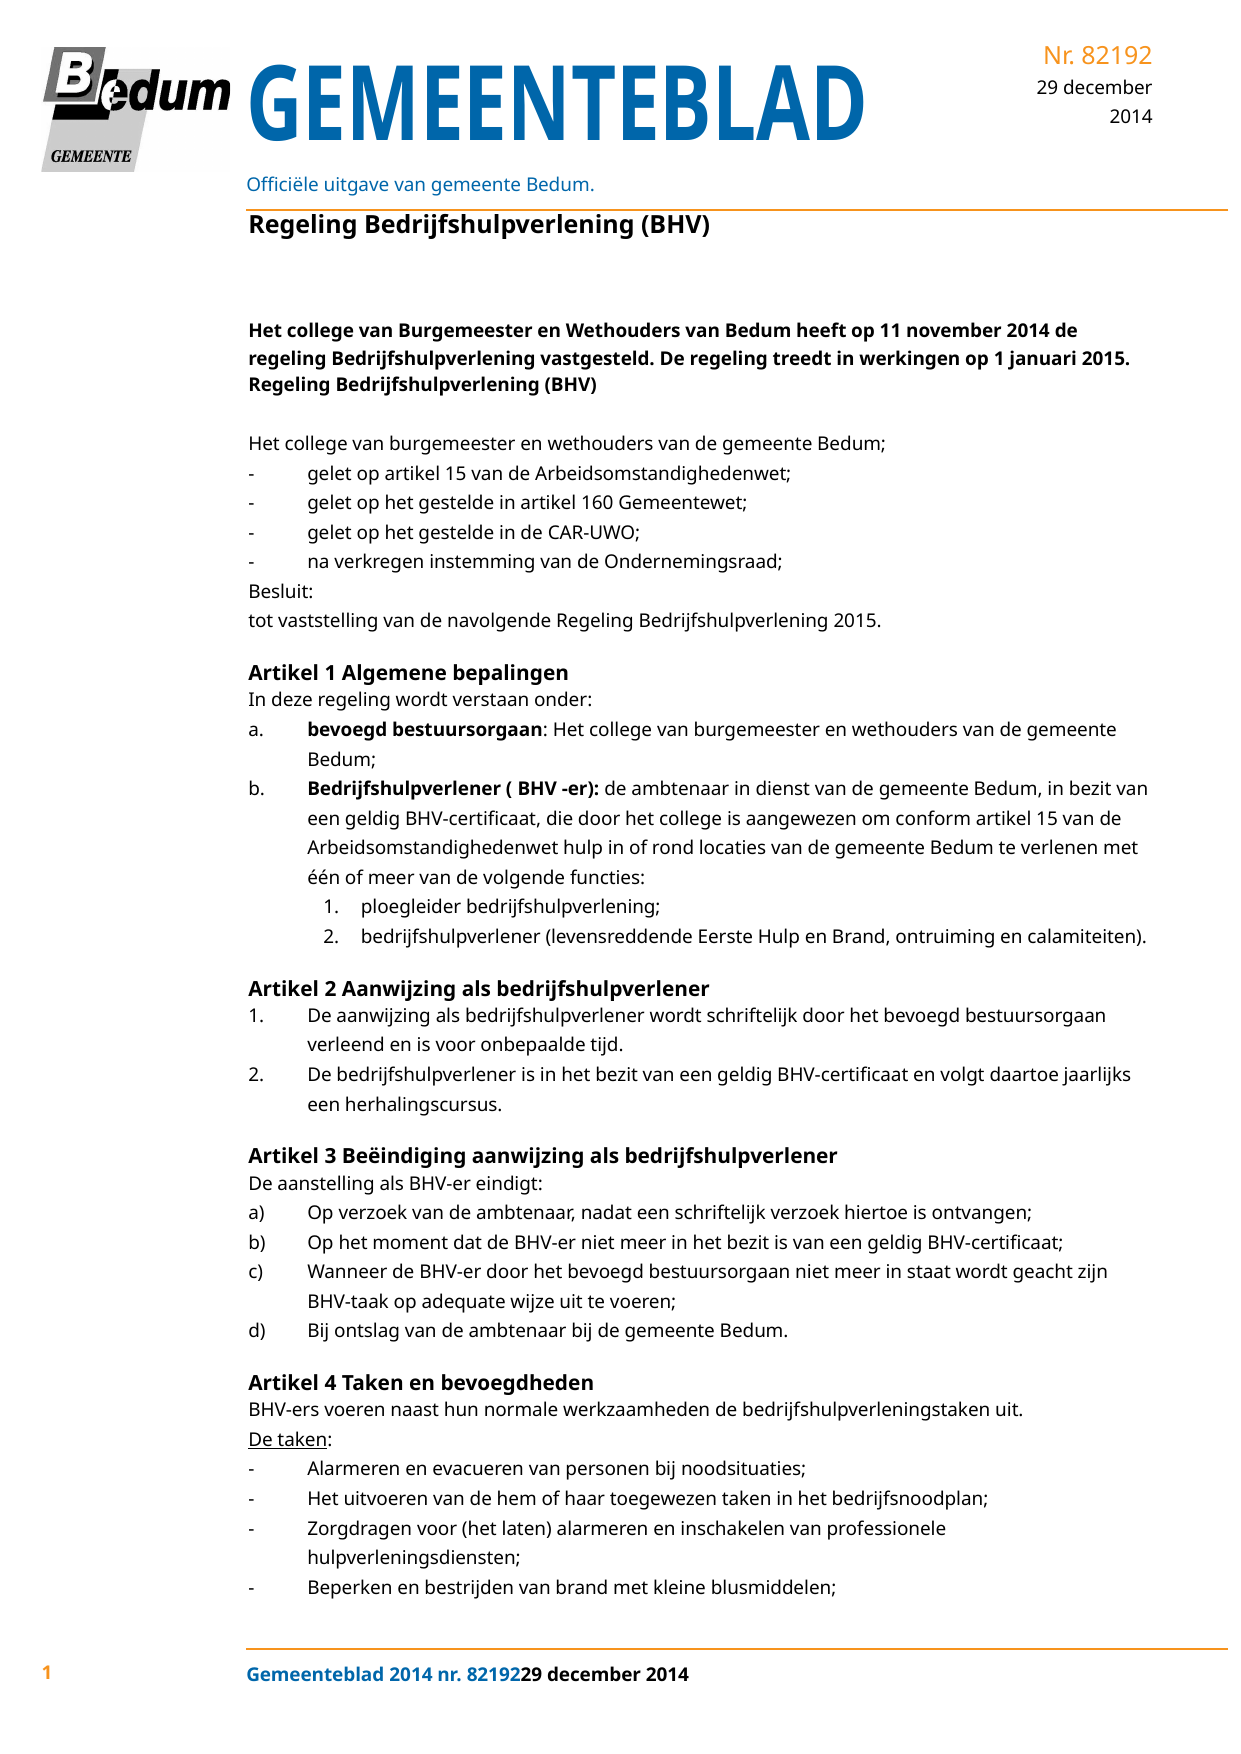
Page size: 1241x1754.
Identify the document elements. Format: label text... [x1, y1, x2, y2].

text Artikel 1 Algemene bepalingen [248, 658, 1152, 687]
list bevoegd bestuursorgaan: Het college van burgemeester en wethouders van de gemeente Bedum; [248, 716, 1152, 771]
text Regeling Bedrijfshulpverlening (BHV) [248, 211, 1152, 241]
text Regeling Bedrijfshulpverlening (BHV) [248, 371, 1152, 397]
list Op het moment dat de BHV-er niet meer in het bezit is van een geldig BHV-certificaat; [248, 1229, 1152, 1254]
text tot vaststelling van de navolgende Regeling Bedrijfshulpverlening 2015. [248, 608, 1152, 633]
list gelet op artikel 15 van de Arbeidsomstandighedenwet; [248, 460, 1152, 486]
list Bedrijfshulpverlener ( BHV -er): de ambtenaar in dienst van de gemeente Bedum, in bezit van een geldig BHV-certificaat, die door het college is aangewezen om conform artikel 15 van de Arbeidsomstandighedenwet hulp in of rond locaties van de gemeente Bedum te verlenen met één of meer van de volgende functies: [248, 775, 1152, 890]
text Het college van burgemeester en wethouders van de gemeente Bedum; [248, 430, 1152, 456]
text Artikel 2 Aanwijzing als bedrijfshulpverlener [248, 974, 1152, 1002]
list gelet op het gestelde in de CAR-UWO; [248, 519, 1152, 545]
list De bedrijfshulpverlener is in het bezit van een geldig BHV-certificaat en volgt daartoe jaarlijks een herhalingscursus. [248, 1061, 1152, 1117]
text De aanstelling als BHV-er eindigt: [248, 1170, 1152, 1195]
text De taken: [248, 1426, 1152, 1452]
picture [41, 47, 231, 172]
list Bij ontslag van de ambtenaar bij de gemeente Bedum. [248, 1318, 1152, 1343]
list De aanwijzing als bedrijfshulpverlener wordt schriftelijk door het bevoegd bestuursorgaan verleend en is voor onbepaalde tijd. [248, 1002, 1152, 1057]
list Op verzoek van de ambtenaar, nadat een schriftelijk verzoek hiertoe is ontvangen; [248, 1199, 1152, 1225]
list bedrijfshulpverlener (levensreddende Eerste Hulp en Brand, ontruiming en calamiteiten). [323, 923, 1152, 949]
list Alarmeren en evacueren van personen bij noodsituaties; [248, 1456, 1152, 1481]
list Zorgdragen voor (het laten) alarmeren en inschakelen van professionele hulpverleningsdiensten; [248, 1515, 1152, 1570]
text Besluit: [248, 578, 1152, 604]
text Artikel 4 Taken en bevoegdheden [248, 1368, 1152, 1396]
list Wanneer de BHV-er door het bevoegd bestuursorgaan niet meer in staat wordt geacht zijn BHV-taak op adequate wijze uit te voeren; [248, 1258, 1152, 1314]
list na verkregen instemming van de Ondernemingsraad; [248, 548, 1152, 574]
text BHV-ers voeren naast hun normale werkzaamheden de bedrijfshulpverleningstaken uit. [248, 1396, 1152, 1422]
list gelet op het gestelde in artikel 160 Gemeentewet; [248, 489, 1152, 515]
text In deze regeling wordt verstaan onder: [248, 687, 1152, 712]
list Beperken en bestrijden van brand met kleine blusmiddelen; [248, 1574, 1152, 1600]
text Artikel 3 Beëindiging aanwijzing als bedrijfshulpverlener [248, 1141, 1152, 1170]
text Het college van Burgemeester en Wethouders van Bedum heeft op 11 november 2014 de regeling Bedrijfshulpverlening vastgesteld. De regeling treedt in werkingen op 1 januari 2015. [248, 317, 1152, 371]
list Het uitvoeren van de hem of haar toegewezen taken in het bedrijfsnoodplan; [248, 1485, 1152, 1511]
list ploegleider bedrijfshulpverlening; [323, 894, 1152, 919]
